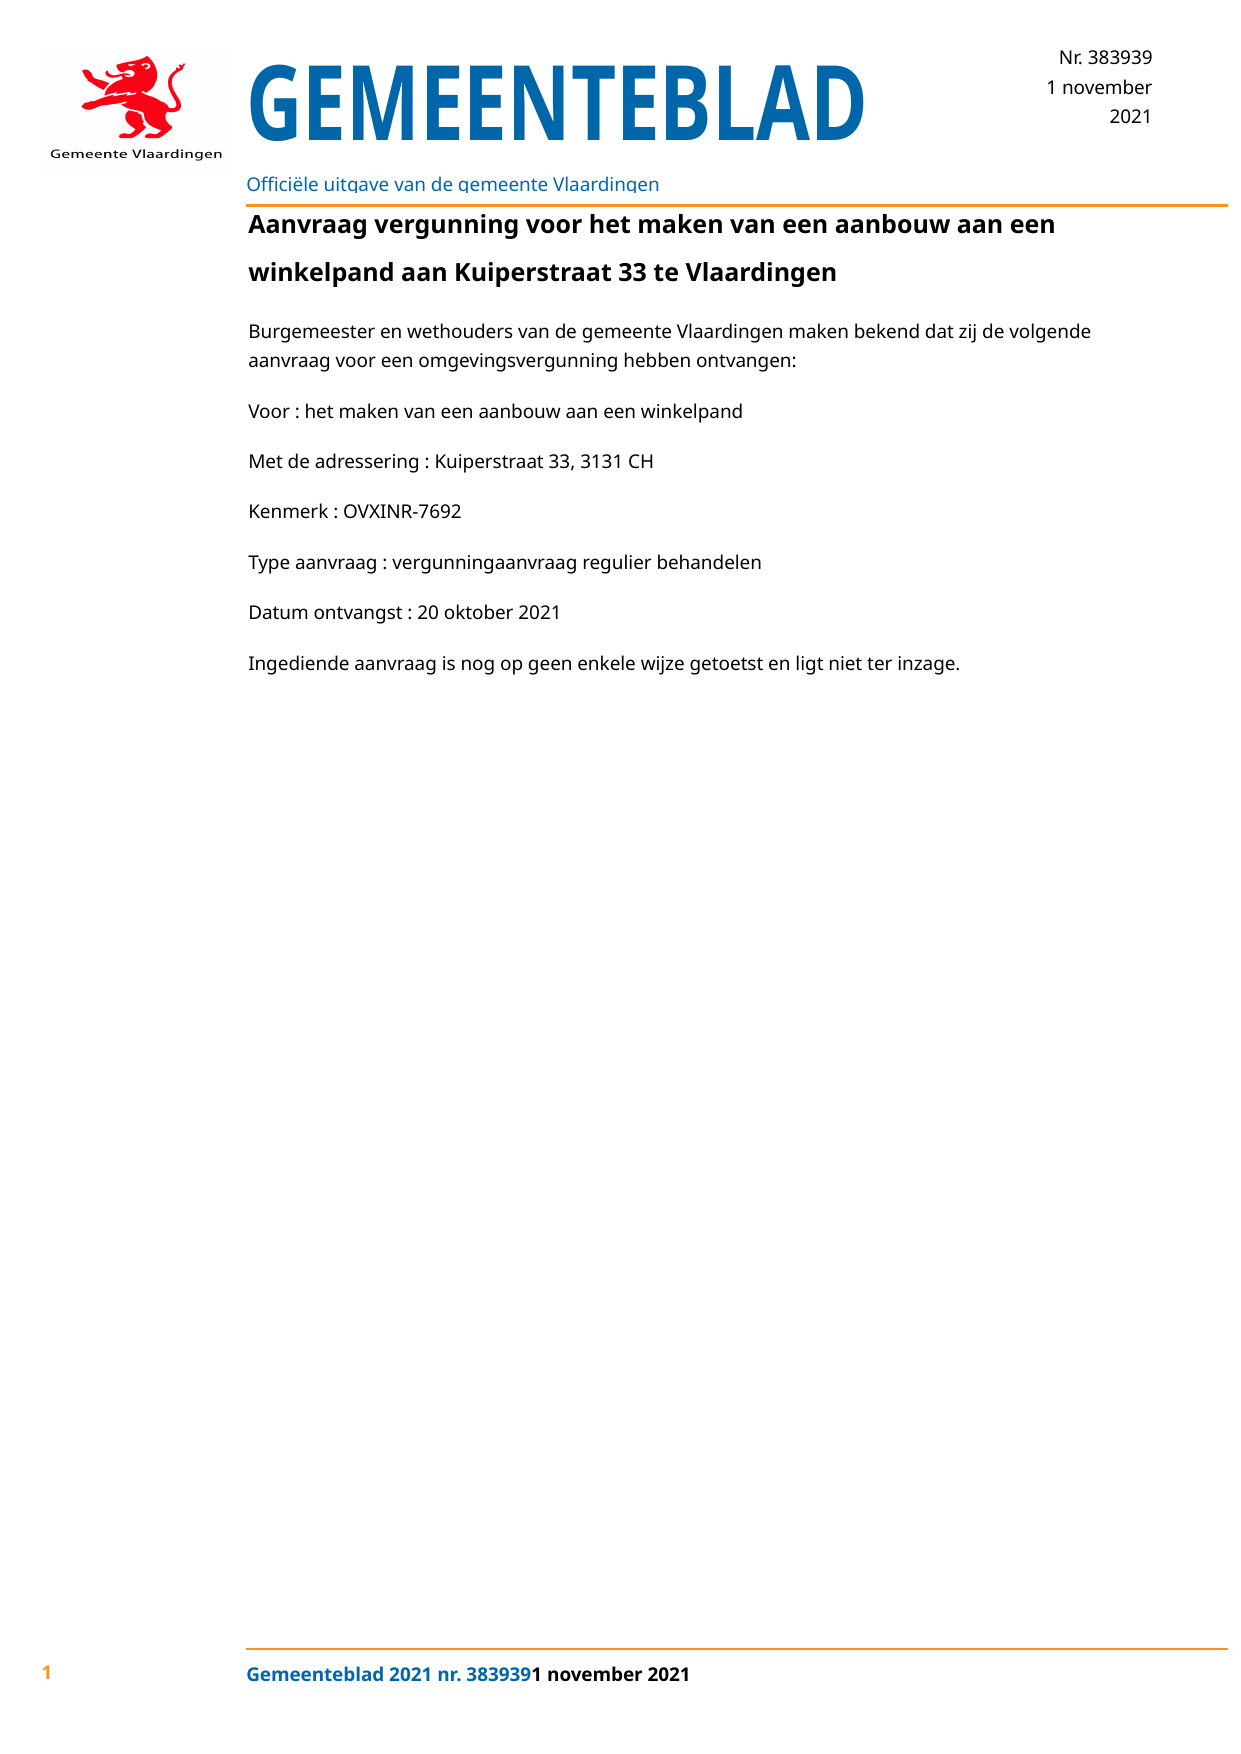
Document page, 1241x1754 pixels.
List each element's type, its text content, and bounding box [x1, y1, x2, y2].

text Burgemeester en wethouders van de gemeente Vlaardingen maken bekend dat zij de volgende aanvraag voor een omgevingsvergunning hebben ontvangen: [248, 318, 1152, 373]
text Met de adressering : Kuiperstraat 33, 3131 CH [248, 448, 1152, 474]
text Kenmerk : OVXINR-7692 [248, 499, 1152, 524]
text Voor : het maken van een aanbouw aan een winkelpand [248, 398, 1152, 424]
picture [41, 47, 231, 172]
text Type aanvraag : vergunningaanvraag regulier behandelen [248, 549, 1152, 575]
text Datum ontvangst : 20 oktober 2021 [248, 599, 1152, 625]
text Ingediende aanvraag is nog op geen enkele wijze getoetst en ligt niet ter inzage. [248, 650, 1152, 676]
text Aanvraag vergunning voor het maken van een aanbouw aan een winkelpand aan Kuiperstraat 33 te Vlaardingen [248, 207, 1152, 288]
